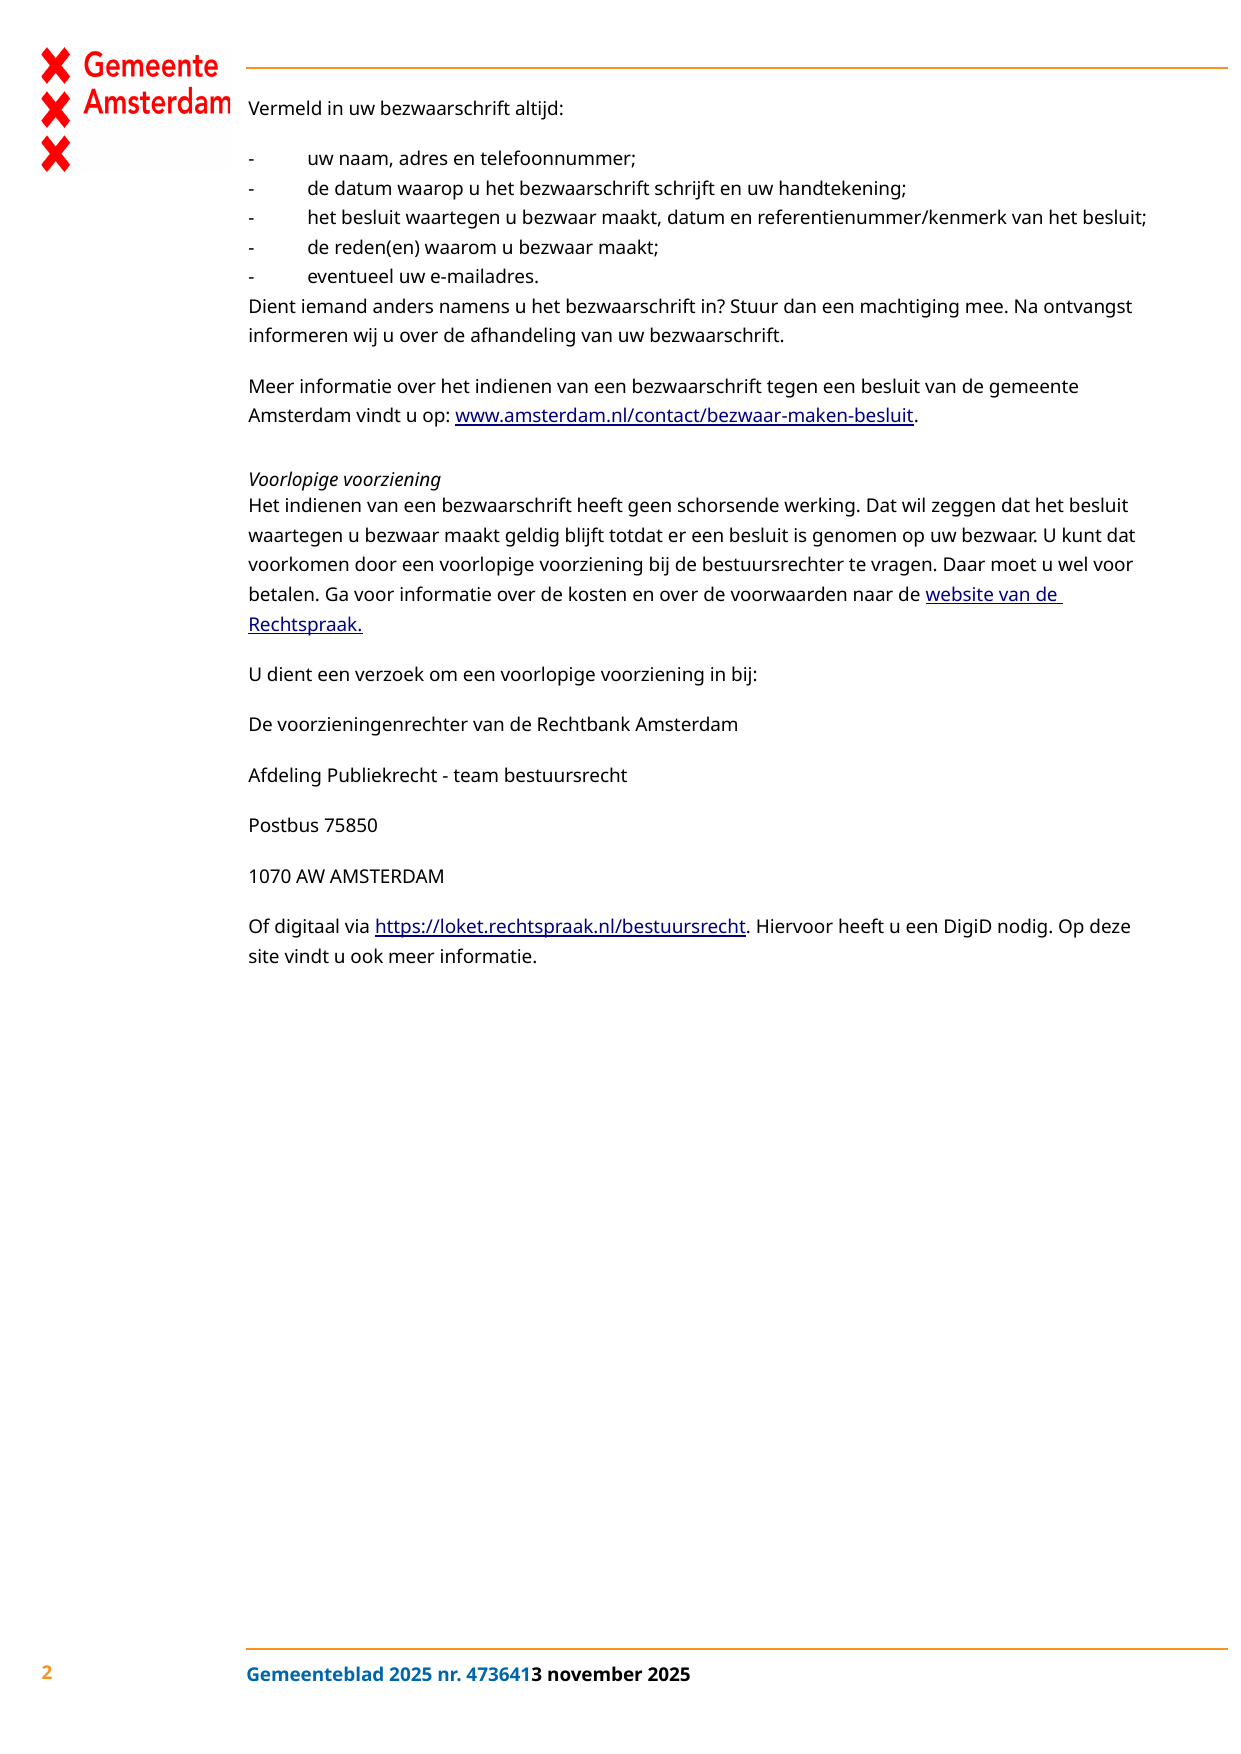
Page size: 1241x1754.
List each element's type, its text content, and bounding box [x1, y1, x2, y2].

text U dient een verzoek om een voorlopige voorziening in bij: [248, 661, 1152, 687]
list het besluit waartegen u bezwaar maakt, datum en referentienummer/kenmerk van het besluit; [248, 204, 1152, 230]
text Meer informatie over het indienen van een bezwaarschrift tegen een besluit van de gemeente Amsterdam vindt u op: www.amsterdam.nl/contact/bezwaar-maken-besluit. [248, 373, 1152, 428]
list de datum waarop u het bezwaarschrift schrijft en uw handtekening; [248, 175, 1152, 201]
text Dient iemand anders namens u het bezwaarschrift in? Stuur dan een machtiging mee. Na ontvangst informeren wij u over de afhandeling van uw bezwaarschrift. [248, 293, 1152, 348]
text Afdeling Publiekrecht - team bestuursrecht [248, 762, 1152, 788]
text Postbus 75850 [248, 812, 1152, 838]
list uw naam, adres en telefoonnummer; [248, 145, 1152, 171]
text De voorzieningenrechter van de Rechtbank Amsterdam [248, 712, 1152, 737]
text Of digitaal via https://loket.rechtspraak.nl/bestuursrecht. Hiervoor heeft u een DigiD nodig. Op deze site vindt u ook meer informatie. [248, 913, 1152, 968]
text 1070 AW AMSTERDAM [248, 863, 1152, 888]
list eventueel uw e-mailadres. [248, 263, 1152, 289]
picture [41, 47, 231, 172]
text Voorlopige voorziening [248, 467, 1152, 492]
text Vermeld in uw bezwaarschrift altijd: [248, 95, 1152, 121]
list de reden(en) waarom u bezwaar maakt; [248, 234, 1152, 260]
text Het indienen van een bezwaarschrift heeft geen schorsende werking. Dat wil zeggen dat het besluit waartegen u bezwaar maakt geldig blijft totdat er een besluit is genomen op uw bezwaar. U kunt dat voorkomen door een voorlopige voorziening bij de bestuursrechter te vragen. Daar moet u wel voor betalen. Ga voor informatie over de kosten en over de voorwaarden naar de website van de Rechtspraak. [248, 492, 1152, 636]
